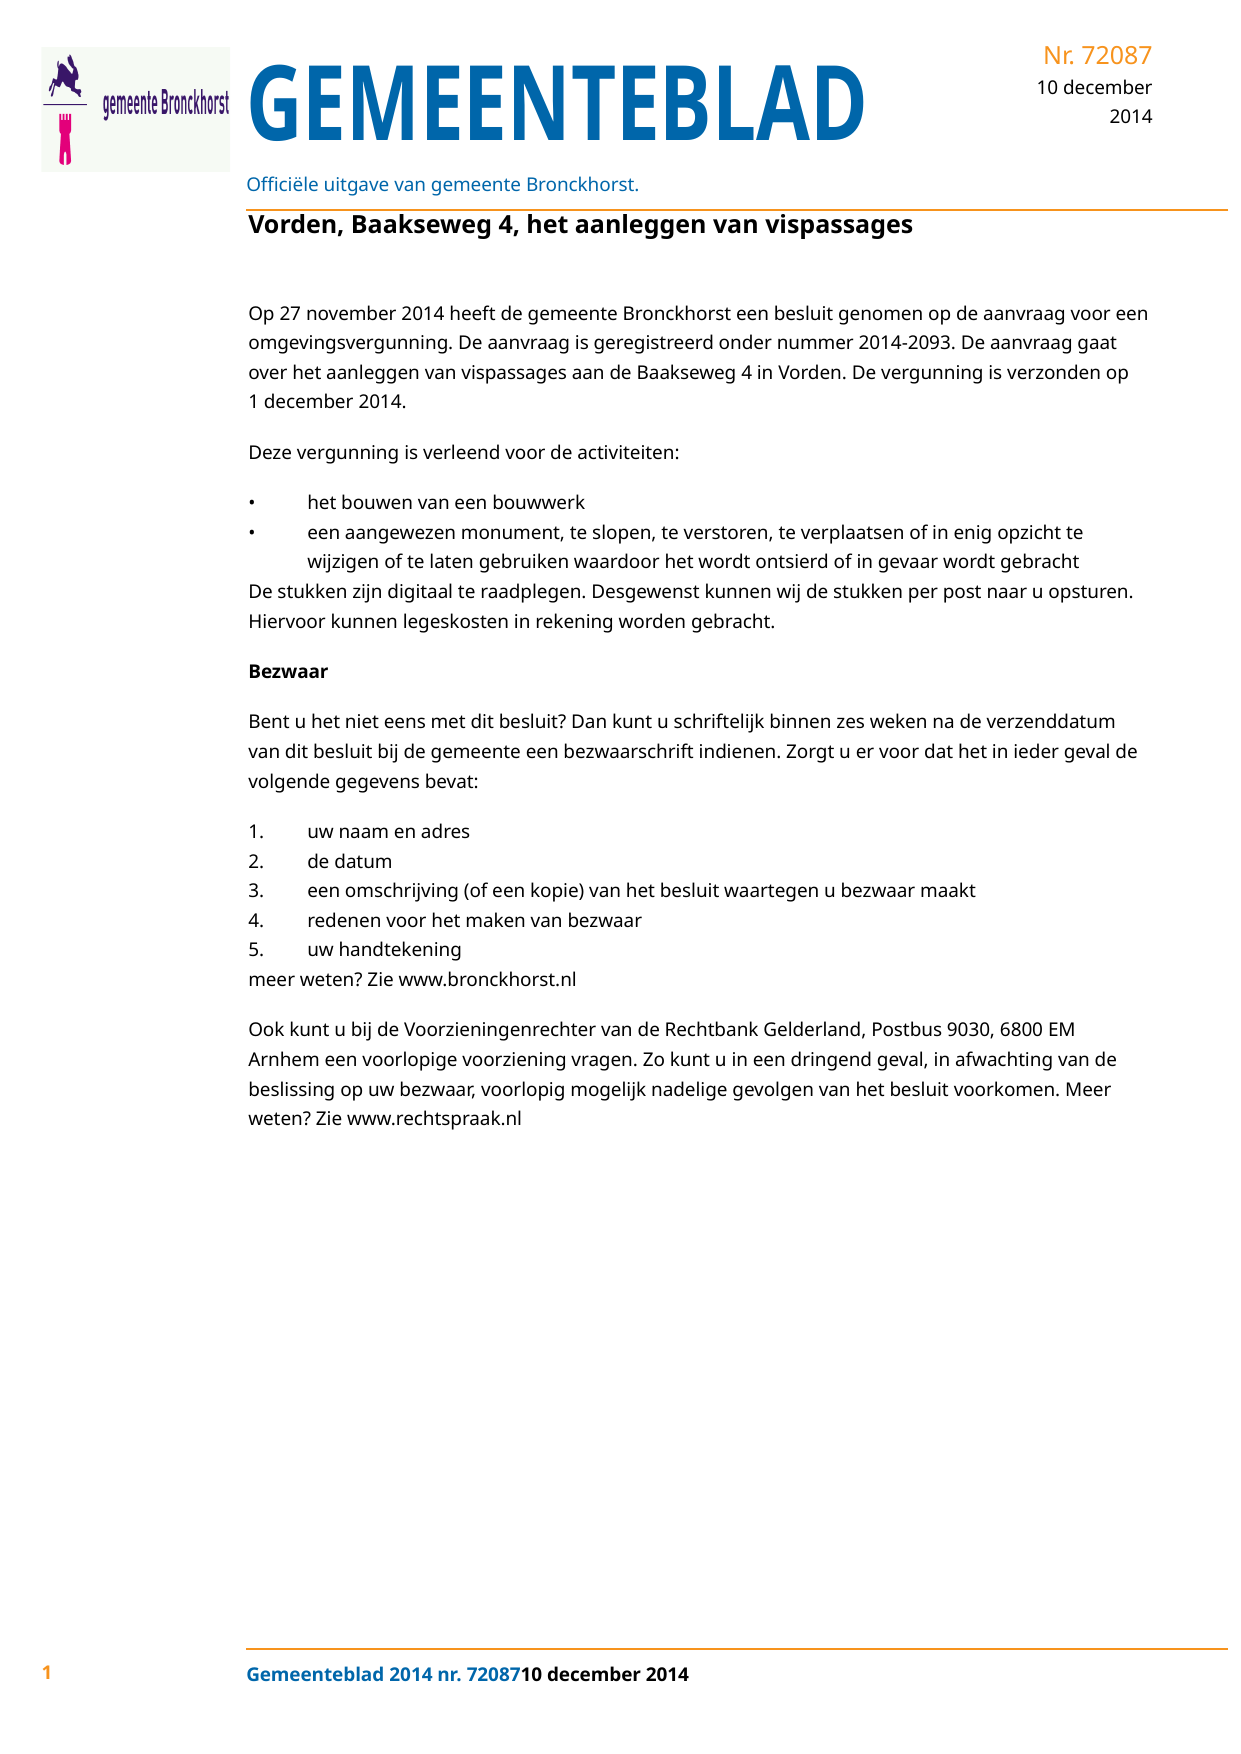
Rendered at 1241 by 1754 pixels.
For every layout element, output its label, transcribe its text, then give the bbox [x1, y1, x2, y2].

list redenen voor het maken van bezwaar [248, 907, 1152, 933]
list uw handtekening [248, 937, 1152, 962]
list uw naam en adres [248, 818, 1152, 844]
text meer weten? Zie www.bronckhorst.nl [248, 966, 1152, 992]
list een omschrijving (of een kopie) van het besluit waartegen u bezwaar maakt [248, 877, 1152, 903]
text Bezwaar [248, 658, 1152, 684]
text Bent u het niet eens met dit besluit? Dan kunt u schriftelijk binnen zes weken na de verzenddatum van dit besluit bij de gemeente een bezwaarschrift indienen. Zorgt u er voor dat het in ieder geval de volgende gegevens bevat: [248, 709, 1152, 793]
text Ook kunt u bij de Voorzieningenrechter van de Rechtbank Gelderland, Postbus 9030, 6800 EM Arnhem een voorlopige voorziening vragen. Zo kunt u in een dringend geval, in afwachting van de beslissing op uw bezwaar, voorlopig mogelijk nadelige gevolgen van het besluit voorkomen. Meer weten? Zie www.rechtspraak.nl [248, 1017, 1152, 1131]
text Op 27 november 2014 heeft de gemeente Bronckhorst een besluit genomen op de aanvraag voor een omgevingsvergunning. De aanvraag is geregistreerd onder nummer 2014-2093. De aanvraag gaat over het aanleggen van vispassages aan de Baakseweg 4 in Vorden. De vergunning is verzonden op 1 december 2014. [248, 300, 1152, 414]
picture [41, 47, 231, 172]
text Vorden, Baakseweg 4, het aanleggen van vispassages [248, 211, 1152, 241]
list het bouwen van een bouwwerk [248, 489, 1152, 515]
list de datum [248, 848, 1152, 873]
text Deze vergunning is verleend voor de activiteiten: [248, 439, 1152, 465]
text De stukken zijn digitaal te raadplegen. Desgewenst kunnen wij de stukken per post naar u opsturen. Hiervoor kunnen legeskosten in rekening worden gebracht. [248, 578, 1152, 633]
list een aangewezen monument, te slopen, te verstoren, te verplaatsen of in enig opzicht te wijzigen of te laten gebruiken waardoor het wordt ontsierd of in gevaar wordt gebracht [248, 519, 1152, 574]
